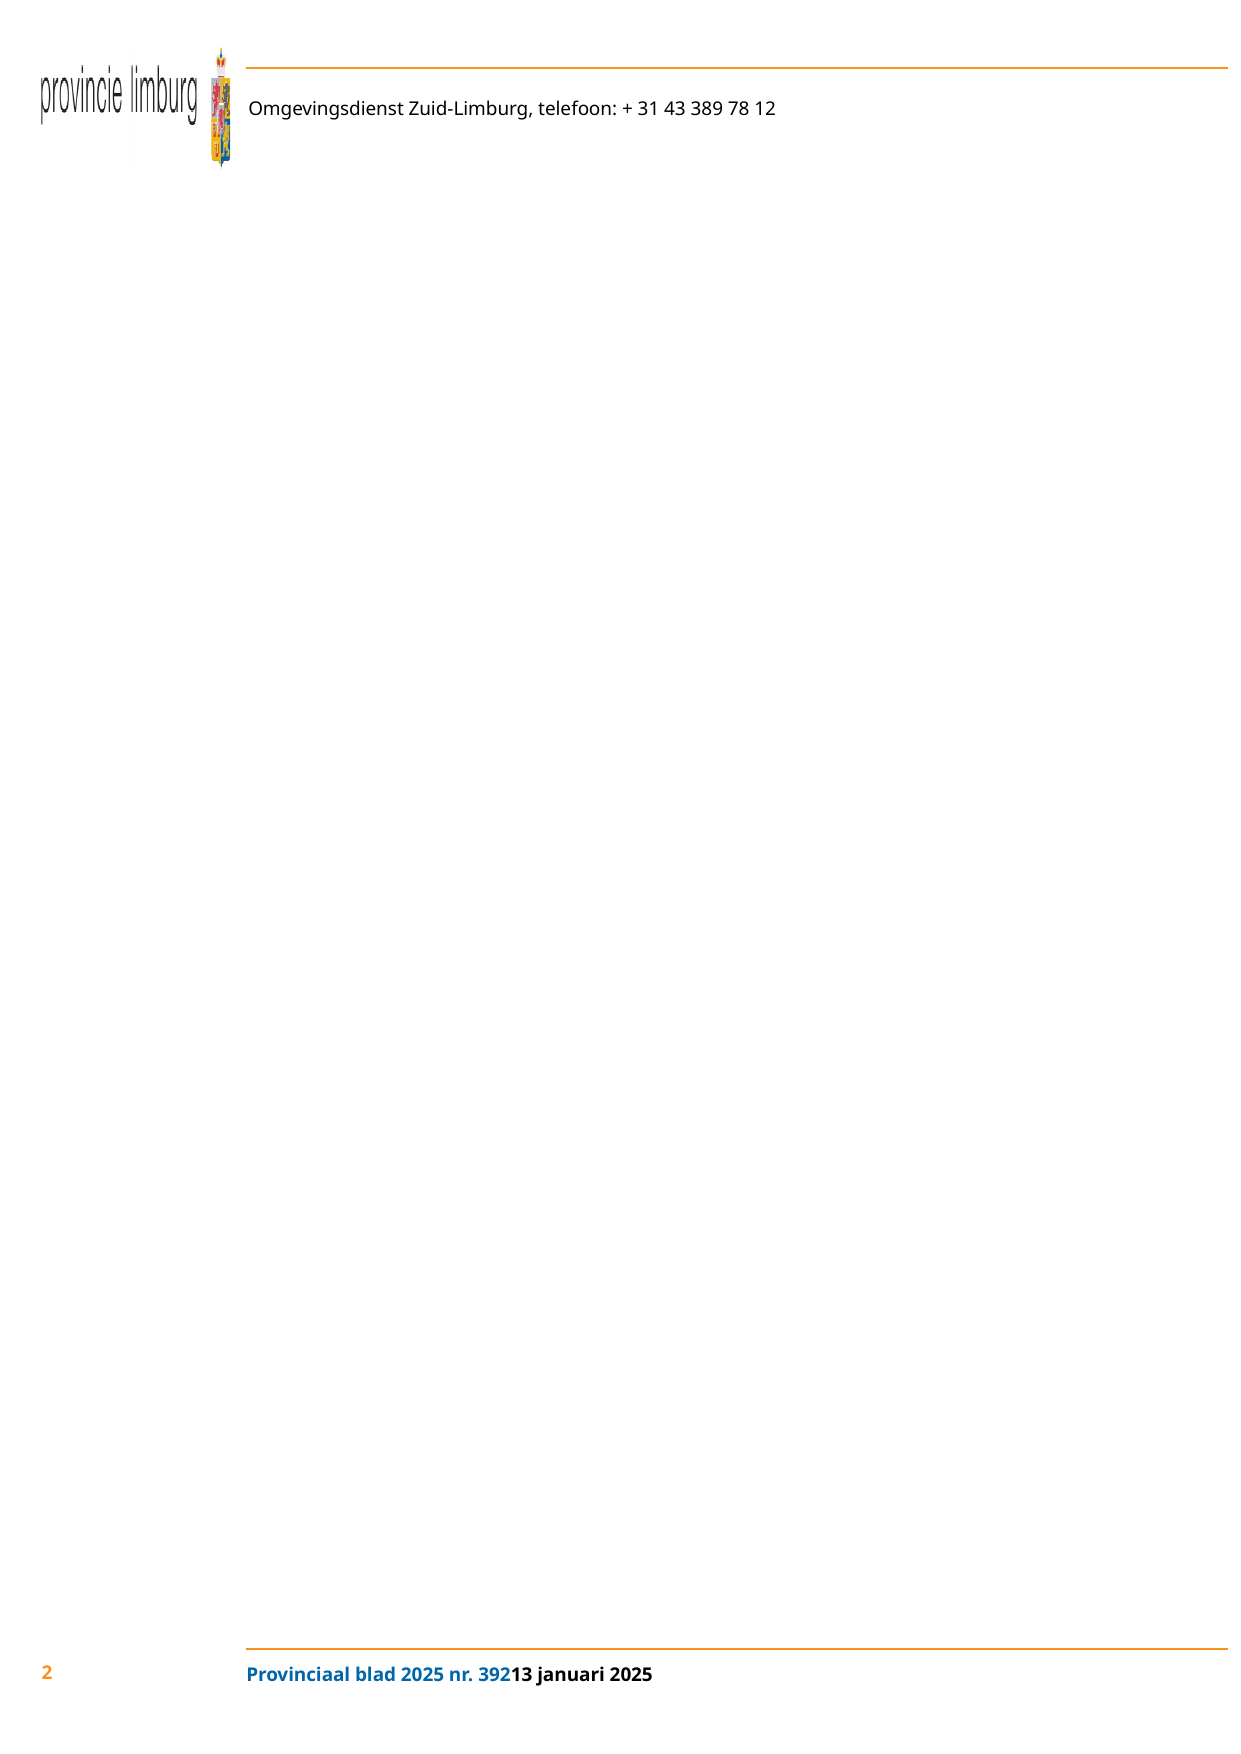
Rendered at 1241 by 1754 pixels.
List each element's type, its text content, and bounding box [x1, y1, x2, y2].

text Omgevingsdienst Zuid-Limburg, telefoon: + 31 43 389 78 12 [248, 95, 1152, 121]
picture [41, 47, 231, 172]
